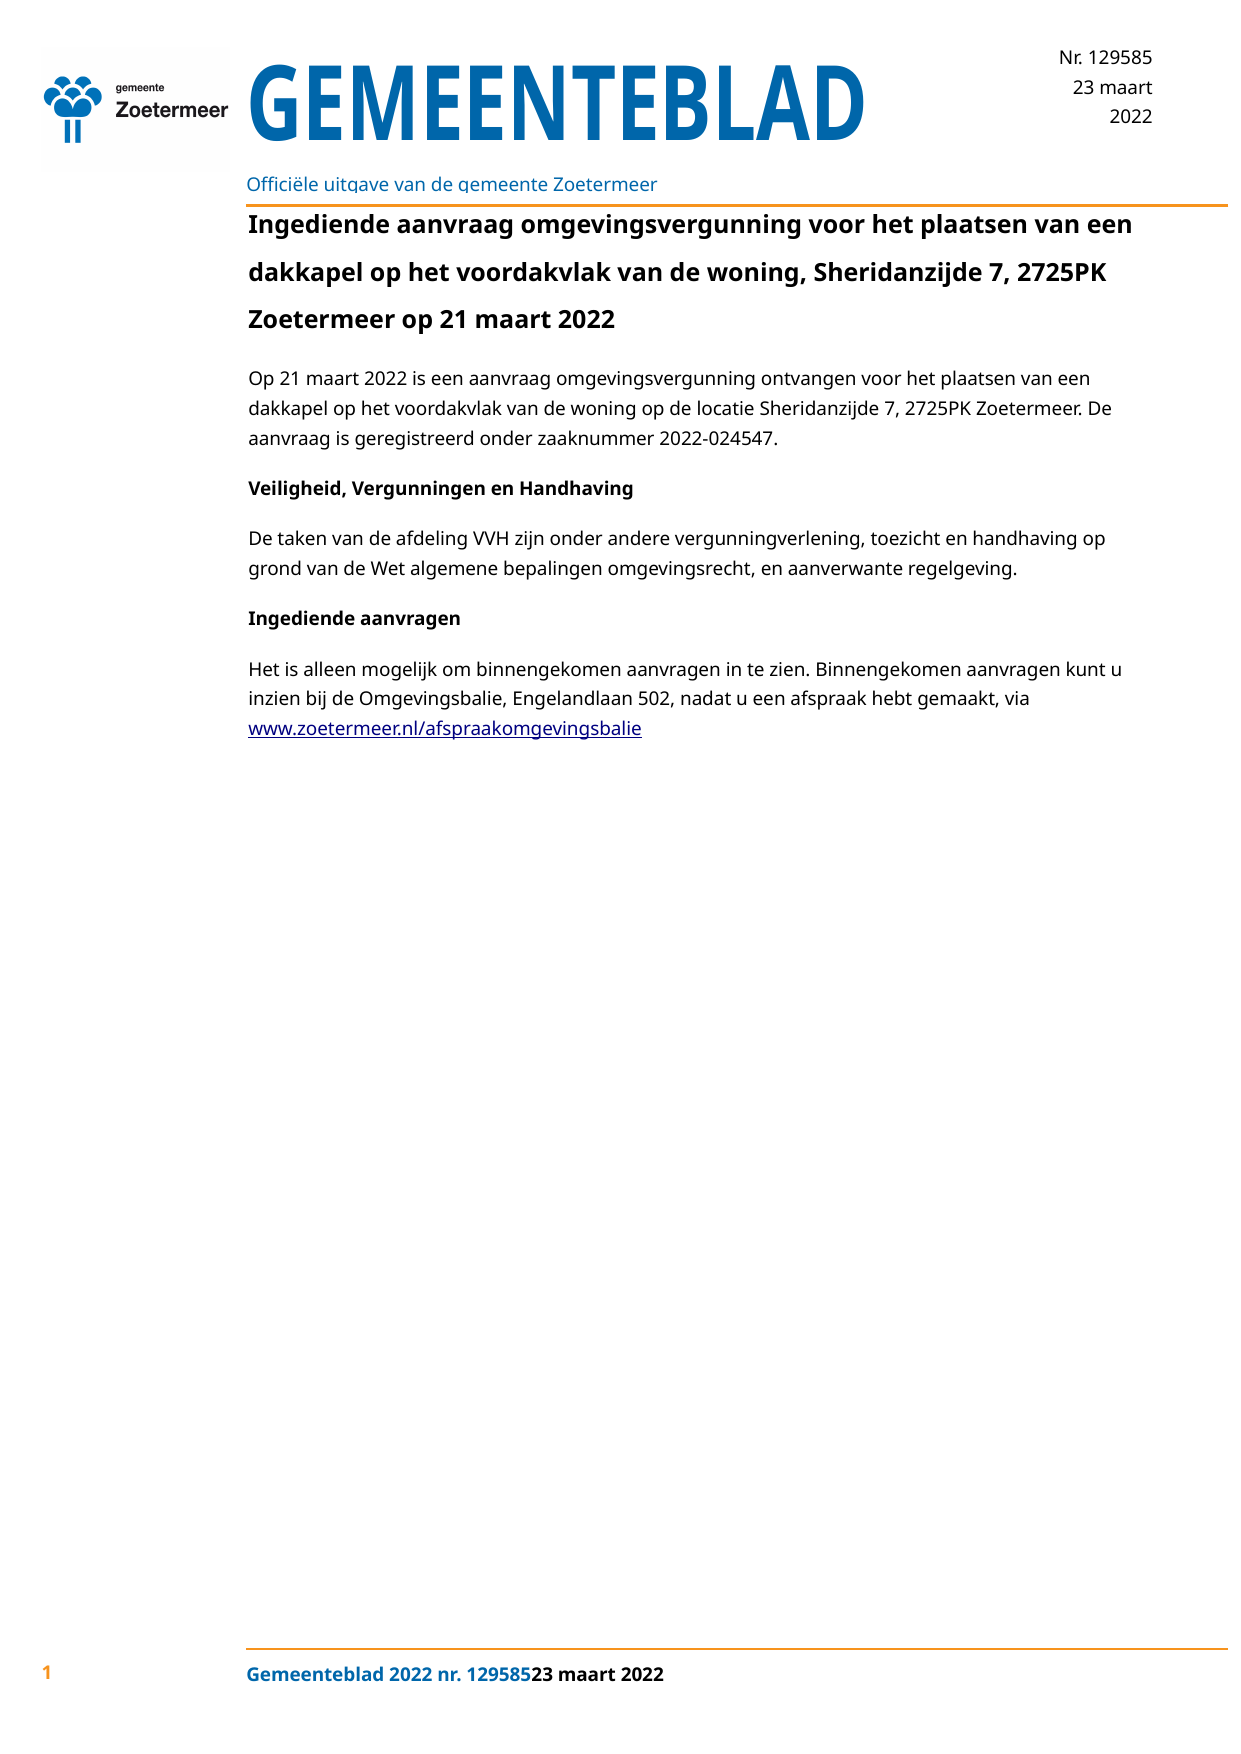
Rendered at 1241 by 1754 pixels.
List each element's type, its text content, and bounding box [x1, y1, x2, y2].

text Het is alleen mogelijk om binnengekomen aanvragen in te zien. Binnengekomen aanvragen kunt u inzien bij de Omgevingsbalie, Engelandlaan 502, nadat u een afspraak hebt gemaakt, via www.zoetermeer.nl/afspraakomgevingsbalie [248, 656, 1152, 741]
picture [41, 47, 231, 172]
text Op 21 maart 2022 is een aanvraag omgevingsvergunning ontvangen voor het plaatsen van een dakkapel op het voordakvlak van de woning op de locatie Sheridanzijde 7, 2725PK Zoetermeer. De aanvraag is geregistreerd onder zaaknummer 2022-024547. [248, 366, 1152, 450]
text Ingediende aanvraag omgevingsvergunning voor het plaatsen van een dakkapel op het voordakvlak van de woning, Sheridanzijde 7, 2725PK Zoetermeer op 21 maart 2022 [248, 207, 1152, 336]
text Veiligheid, Vergunningen en Handhaving [248, 475, 1152, 501]
text De taken van de afdeling VVH zijn onder andere vergunningverlening, toezicht en handhaving op grond van de Wet algemene bepalingen omgevingsrecht, en aanverwante regelgeving. [248, 526, 1152, 581]
text Ingediende aanvragen [248, 606, 1152, 631]
